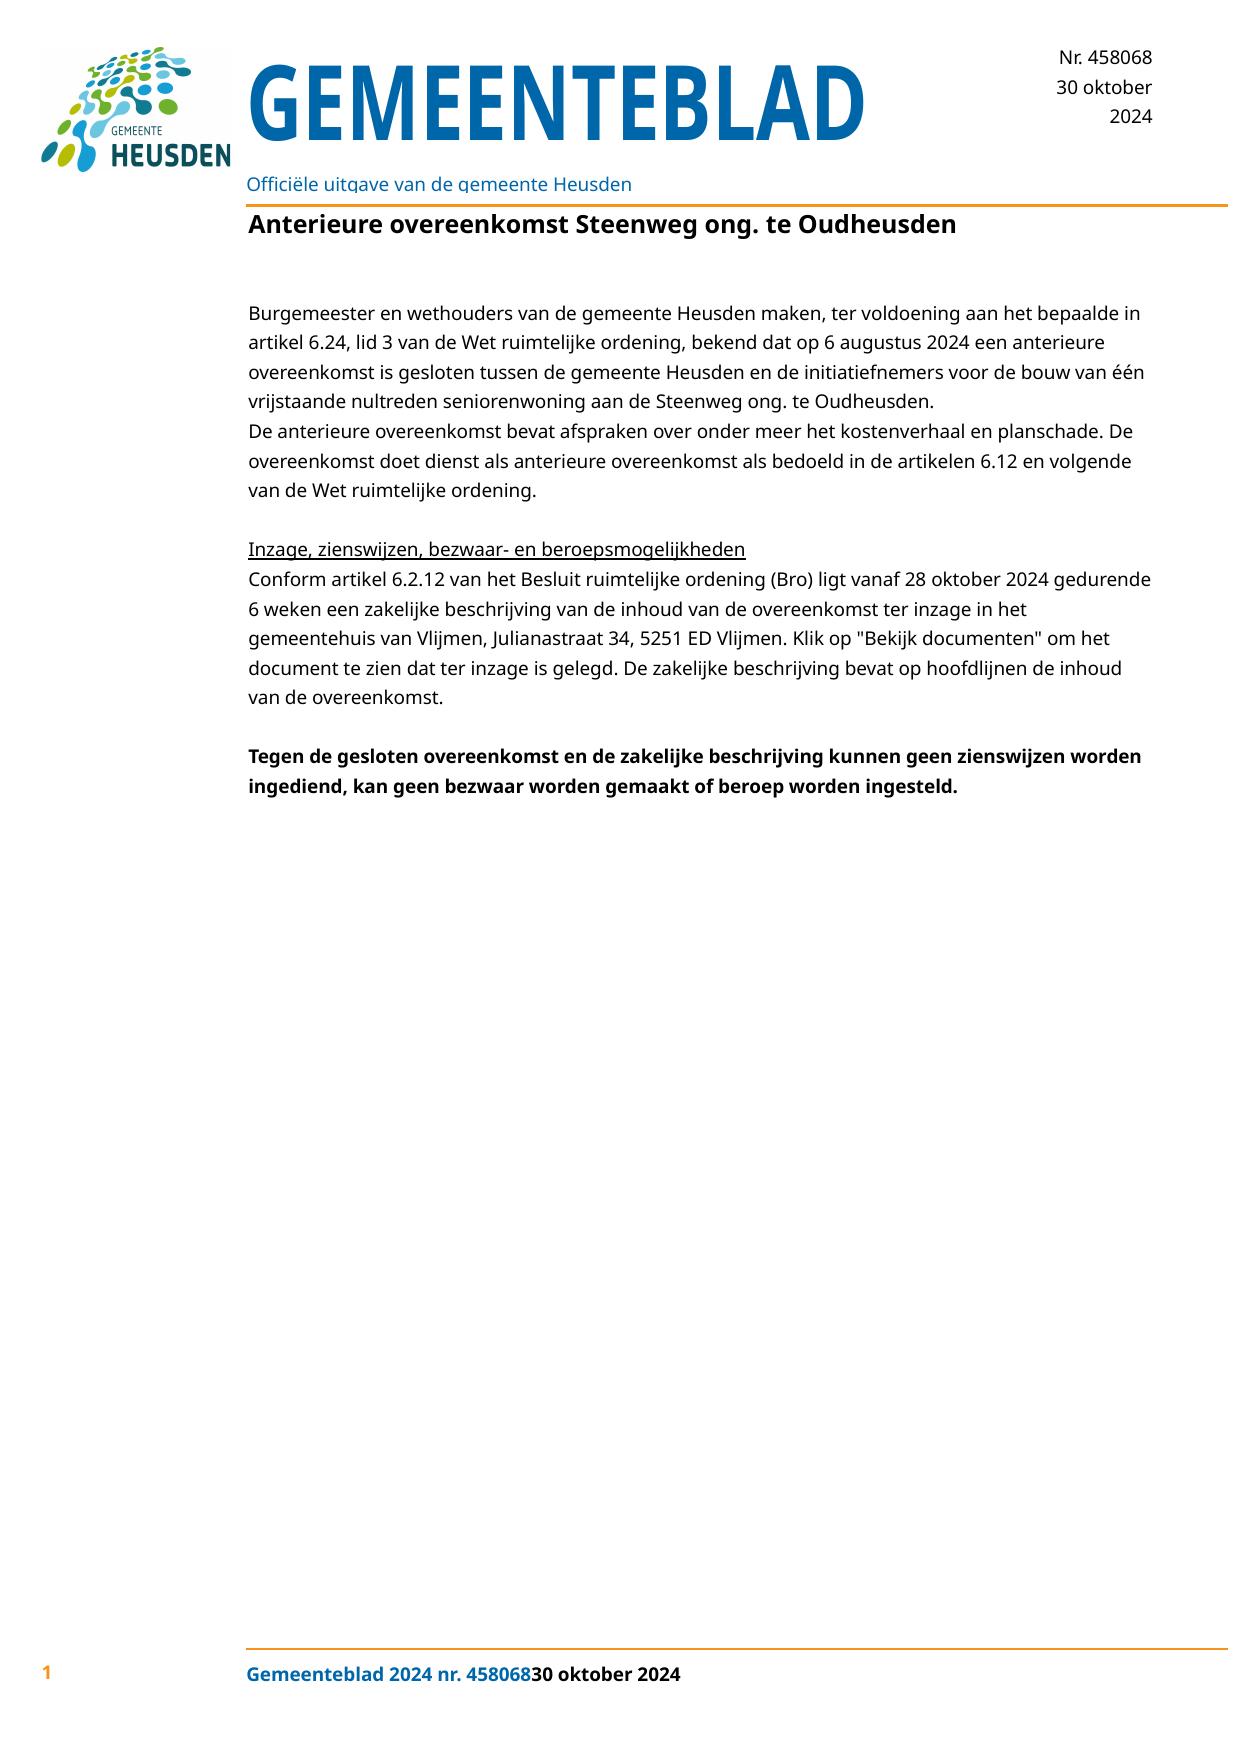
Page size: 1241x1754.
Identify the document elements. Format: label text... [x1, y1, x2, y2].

text De anterieure overeenkomst bevat afspraken over onder meer het kostenverhaal en planschade. De overeenkomst doet dienst als anterieure overeenkomst als bedoeld in de artikelen 6.12 en volgende van de Wet ruimtelijke ordening. [248, 418, 1152, 503]
picture [41, 47, 231, 172]
text Anterieure overeenkomst Steenweg ong. te Oudheusden [248, 207, 1152, 241]
text Conform artikel 6.2.12 van het Besluit ruimtelijke ordening (Bro) ligt vanaf 28 oktober 2024 gedurende 6 weken een zakelijke beschrijving van de inhoud van de overeenkomst ter inzage in het gemeentehuis van Vlijmen, Julianastraat 34, 5251 ED Vlijmen. Klik op "Bekijk documenten" om het document te zien dat ter inzage is gelegd. De zakelijke beschrijving bevat op hoofdlijnen de inhoud van de overeenkomst. [248, 566, 1152, 710]
text Tegen de gesloten overeenkomst en de zakelijke beschrijving kunnen geen zienswijzen worden ingediend, kan geen bezwaar worden gemaakt of beroep worden ingesteld. [248, 744, 1152, 799]
text Burgemeester en wethouders van de gemeente Heusden maken, ter voldoening aan het bepaalde in artikel 6.24, lid 3 van de Wet ruimtelijke ordening, bekend dat op 6 augustus 2024 een anterieure overeenkomst is gesloten tussen de gemeente Heusden en de initiatiefnemers voor de bouw van één vrijstaande nultreden seniorenwoning aan de Steenweg ong. te Oudheusden. [248, 300, 1152, 414]
text Inzage, zienswijzen, bezwaar- en beroepsmogelijkheden [248, 537, 1152, 562]
